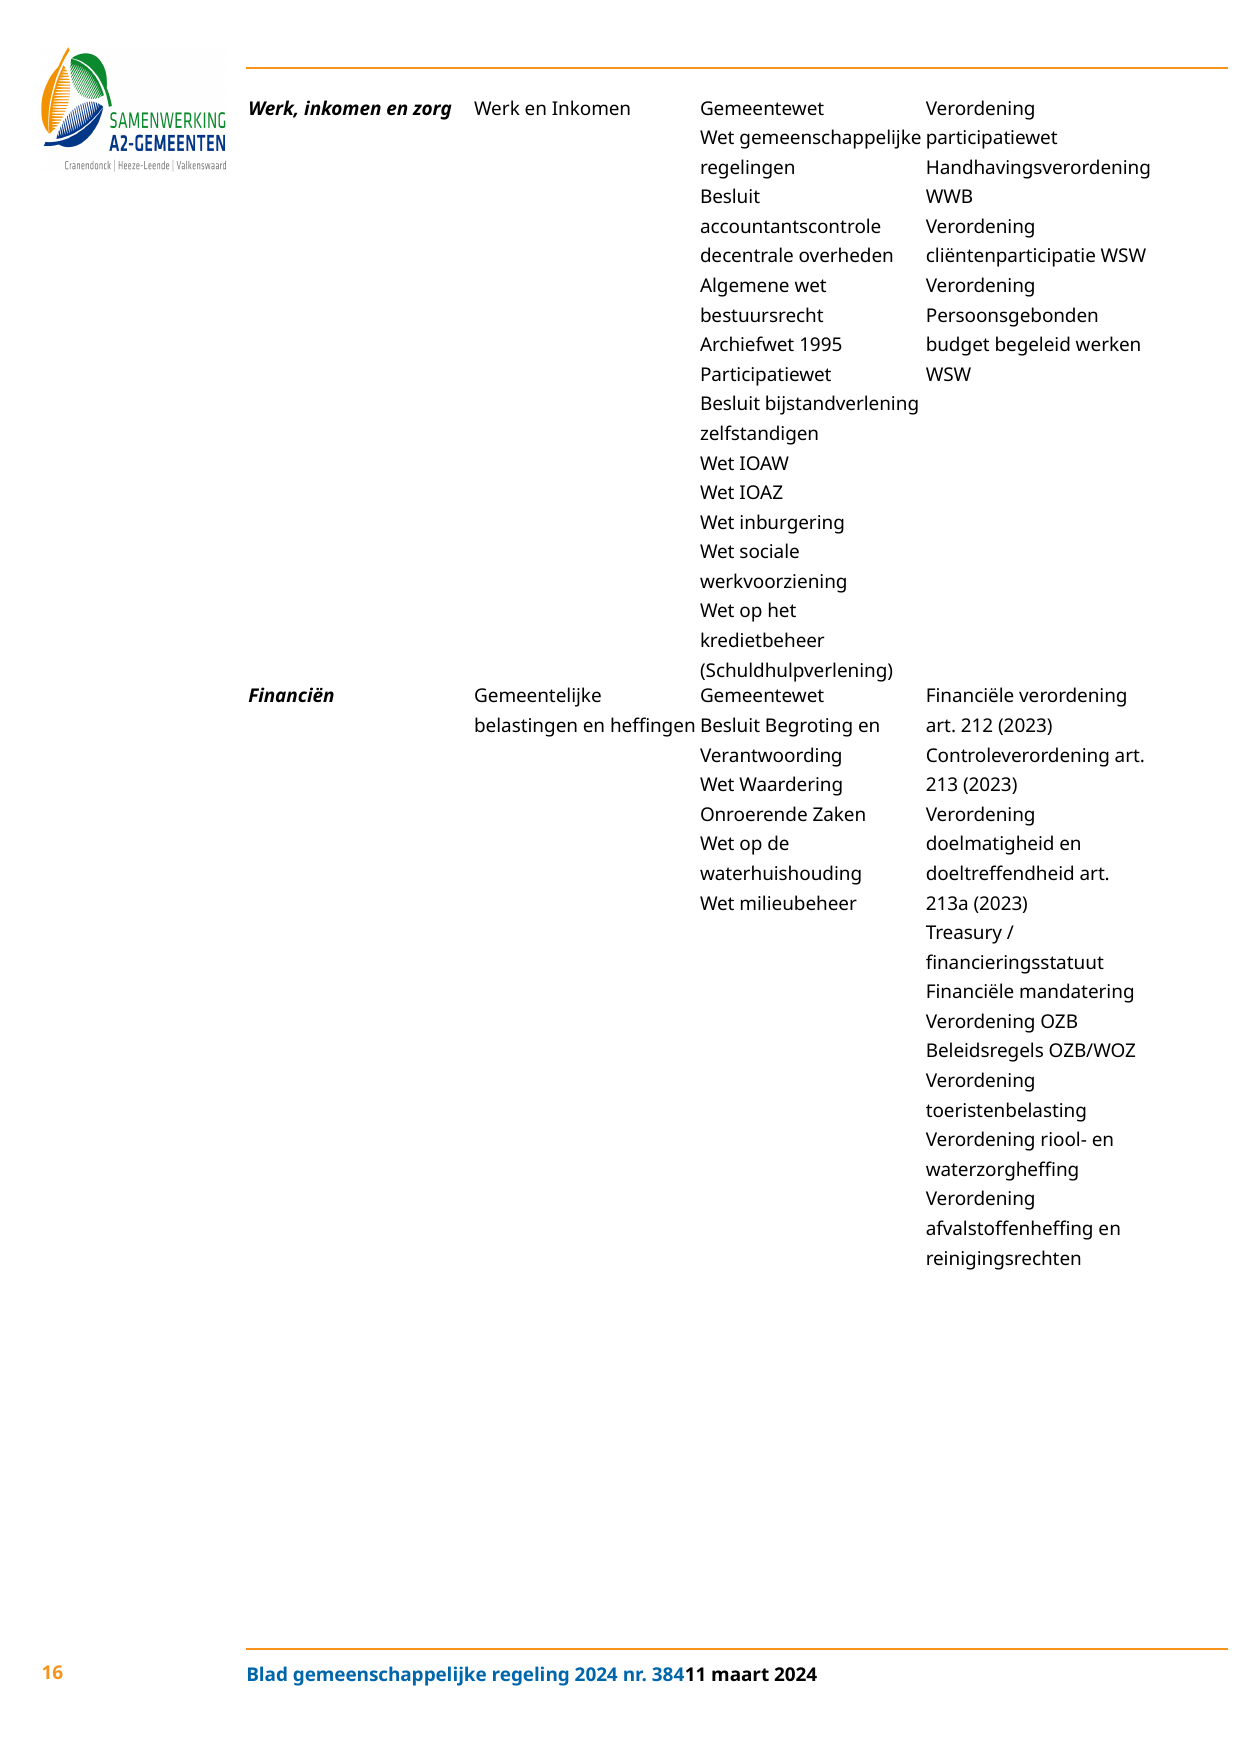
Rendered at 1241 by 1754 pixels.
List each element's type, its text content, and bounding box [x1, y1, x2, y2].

picture [41, 47, 231, 172]
table_cell Financiën [248, 683, 474, 1270]
table_cell Gemeentewet Wet gemeenschappelijke regelingen Besluit accountantscontrole decentrale overheden Algemene wet bestuursrecht Archiefwet 1995 Participatiewet Besluit bijstandverlening zelfstandigen Wet IOAW Wet IOAZ Wet inburgering Wet sociale werkvoorziening Wet op het kredietbeheer (Schuldhulpverlening) [700, 95, 926, 683]
table_cell Werk en Inkomen [474, 95, 700, 683]
table_cell Werk, inkomen en zorg [248, 95, 474, 683]
table_cell Financiële verordening art. 212 (2023) Controleverordening art. 213 (2023) Verordening doelmatigheid en doeltreffendheid art. 213a (2023) Treasury / financieringsstatuut Financiële mandatering Verordening OZB Beleidsregels OZB/WOZ Verordening toeristenbelasting Verordening riool- en waterzorgheffing Verordening afvalstoffenheffing en reinigingsrechten [926, 683, 1152, 1270]
table_cell Verordening participatiewet Handhavingsverordening WWB Verordening cliëntenparticipatie WSW Verordening Persoonsgebonden budget begeleid werken WSW [926, 95, 1152, 683]
table_cell Gemeentewet Besluit Begroting en Verantwoording Wet Waardering Onroerende Zaken Wet op de waterhuishouding Wet milieubeheer [700, 683, 926, 1270]
table_cell Gemeentelijke belastingen en heffingen [474, 683, 700, 1270]
